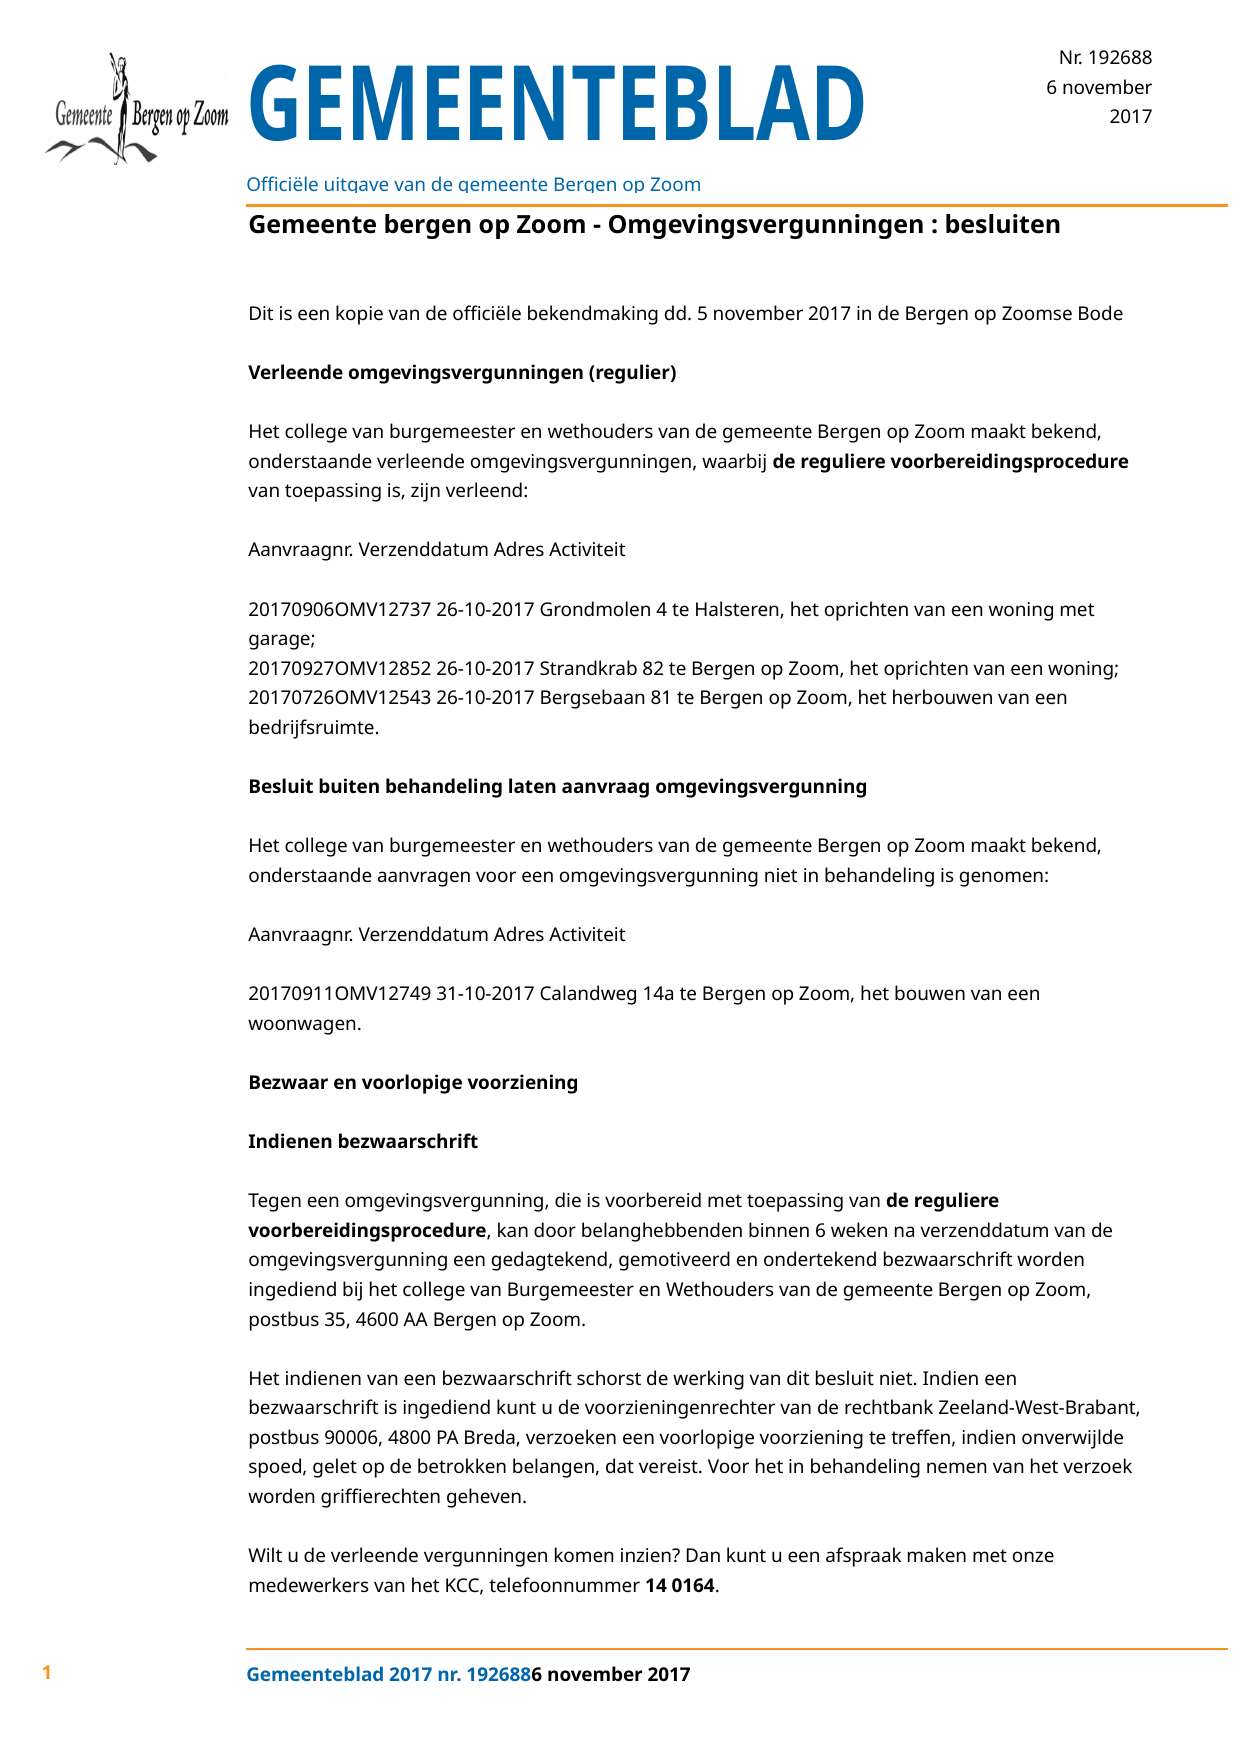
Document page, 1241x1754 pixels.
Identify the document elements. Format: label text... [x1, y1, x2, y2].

text Aanvraagnr. Verzenddatum Adres Activiteit [248, 921, 1152, 947]
text Besluit buiten behandeling laten aanvraag omgevingsvergunning [248, 773, 1152, 799]
text 20170911OMV12749 31-10-2017 Calandweg 14a te Bergen op Zoom, het bouwen van een woonwagen. [248, 980, 1152, 1036]
text Het college van burgemeester en wethouders van de gemeente Bergen op Zoom maakt bekend, onderstaande verleende omgevingsvergunningen, waarbij de reguliere voorbereidingsprocedure van toepassing is, zijn verleend: [248, 418, 1152, 503]
text 20170726OMV12543 26-10-2017 Bergsebaan 81 te Bergen op Zoom, het herbouwen van een bedrijfsruimte. [248, 684, 1152, 740]
text Dit is een kopie van de officiële bekendmaking dd. 5 november 2017 in de Bergen op Zoomse Bode [248, 300, 1152, 326]
text Aanvraagnr. Verzenddatum Adres Activiteit [248, 537, 1152, 562]
text Tegen een omgevingsvergunning, die is voorbereid met toepassing van de reguliere voorbereidingsprocedure, kan door belanghebbenden binnen 6 weken na verzenddatum van de omgevingsvergunning een gedagtekend, gemotiveerd en ondertekend bezwaarschrift worden ingediend bij het college van Burgemeester en Wethouders van de gemeente Bergen op Zoom, postbus 35, 4600 AA Bergen op Zoom. [248, 1187, 1152, 1331]
text Indienen bezwaarschrift [248, 1128, 1152, 1154]
text 20170906OMV12737 26-10-2017 Grondmolen 4 te Halsteren, het oprichten van een woning met garage; [248, 596, 1152, 651]
text Verleende omgevingsvergunningen (regulier) [248, 359, 1152, 385]
text Wilt u de verleende vergunningen komen inzien? Dan kunt u een afspraak maken met onze medewerkers van het KCC, telefoonnummer 14 0164. [248, 1542, 1152, 1598]
text Bezwaar en voorlopige voorziening [248, 1069, 1152, 1095]
picture [41, 47, 231, 172]
text Het indienen van een bezwaarschrift schorst de werking van dit besluit niet. Indien een bezwaarschrift is ingediend kunt u de voorzieningenrechter van de rechtbank Zeeland-West-Brabant, postbus 90006, 4800 PA Breda, verzoeken een voorlopige voorziening te treffen, indien onverwijlde spoed, gelet op de betrokken belangen, dat vereist. Voor het in behandeling nemen van het verzoek worden griffierechten geheven. [248, 1365, 1152, 1509]
text 20170927OMV12852 26-10-2017 Strandkrab 82 te Bergen op Zoom, het oprichten van een woning; [248, 655, 1152, 681]
text Gemeente bergen op Zoom - Omgevingsvergunningen : besluiten [248, 207, 1152, 241]
text Het college van burgemeester en wethouders van de gemeente Bergen op Zoom maakt bekend, onderstaande aanvragen voor een omgevingsvergunning niet in behandeling is genomen: [248, 832, 1152, 888]
